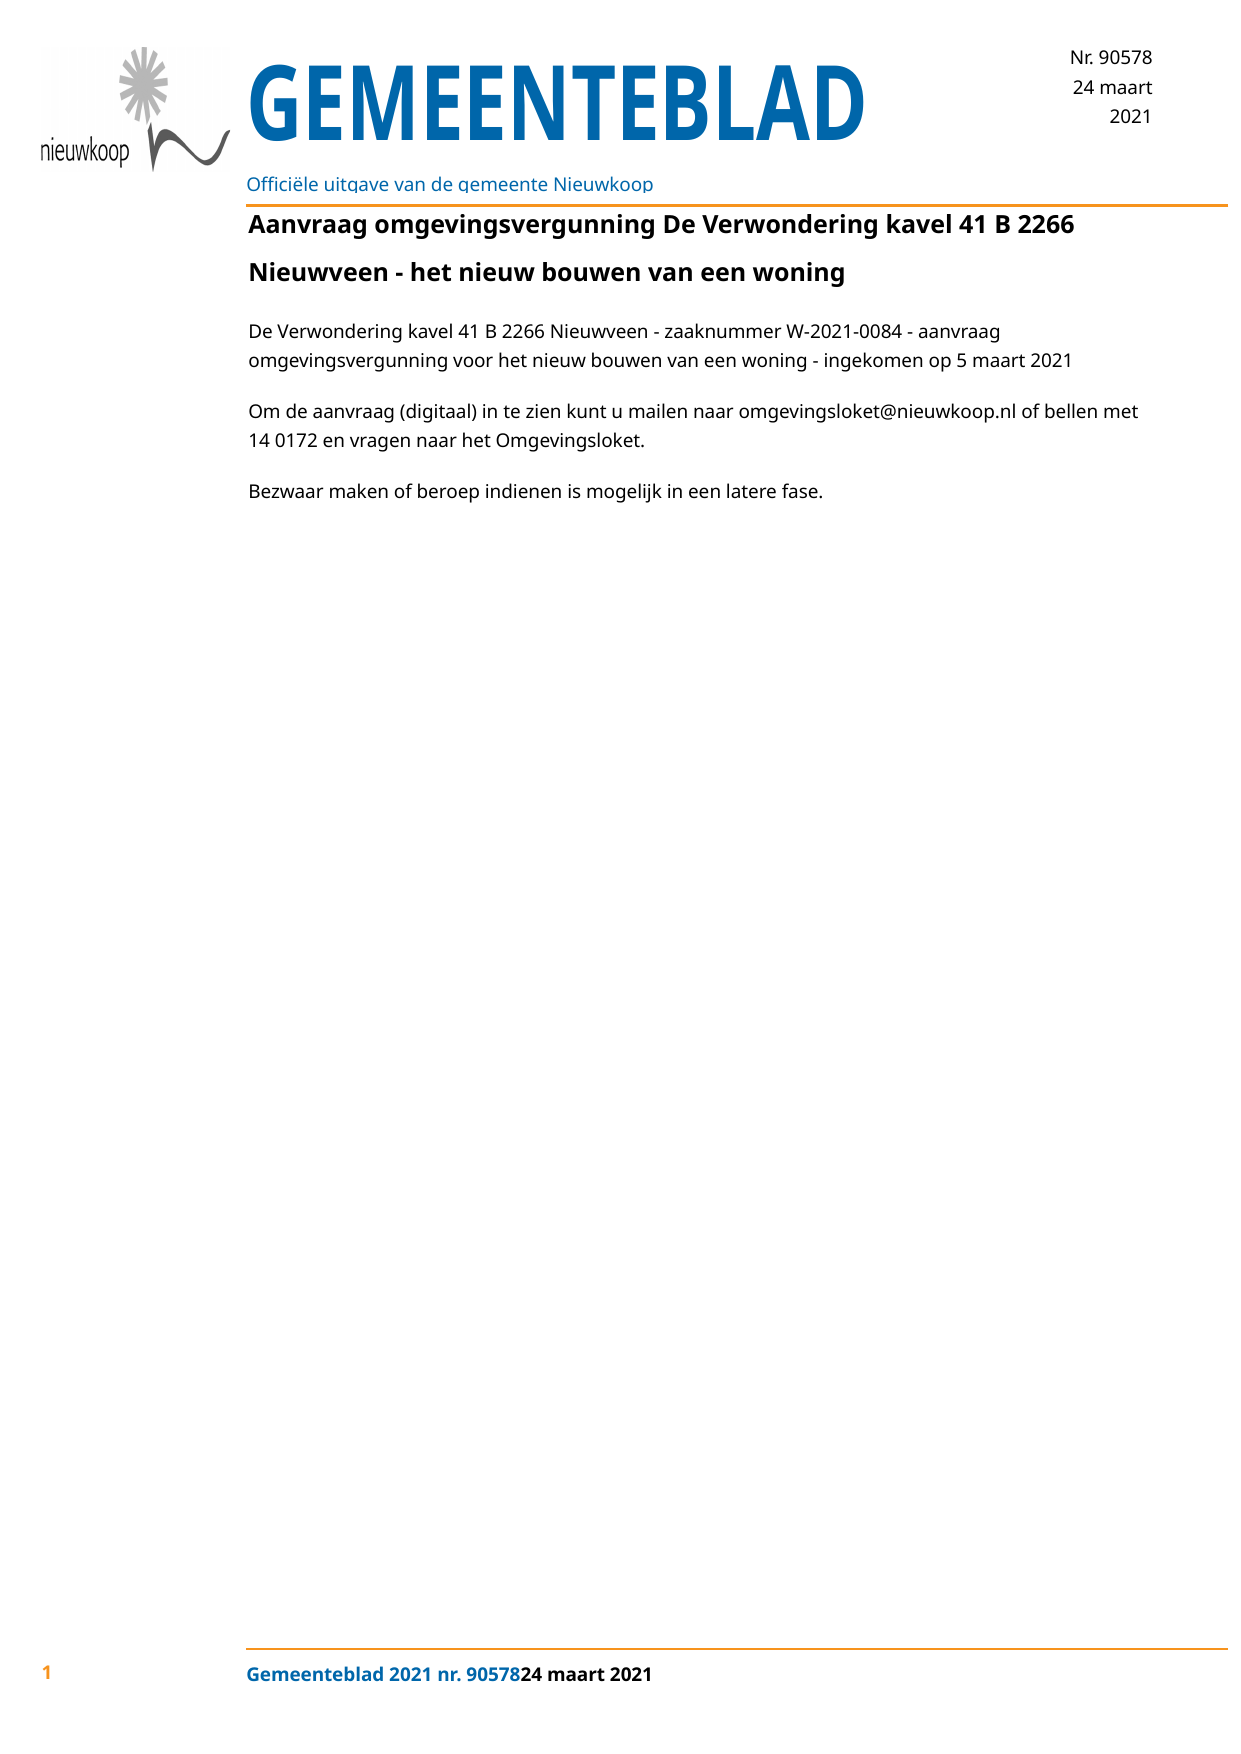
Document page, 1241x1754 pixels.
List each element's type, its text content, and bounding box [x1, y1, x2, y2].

text Aanvraag omgevingsvergunning De Verwondering kavel 41 B 2266 Nieuwveen - het nieuw bouwen van een woning [248, 207, 1152, 288]
text Bezwaar maken of beroep indienen is mogelijk in een latere fase. [248, 478, 1152, 504]
text Om de aanvraag (digitaal) in te zien kunt u mailen naar omgevingsloket@nieuwkoop.nl of bellen met 14 0172 en vragen naar het Omgevingsloket. [248, 398, 1152, 453]
text De Verwondering kavel 41 B 2266 Nieuwveen - zaaknummer W-2021-0084 - aanvraag omgevingsvergunning voor het nieuw bouwen van een woning - ingekomen op 5 maart 2021 [248, 318, 1152, 373]
picture [41, 47, 231, 172]
